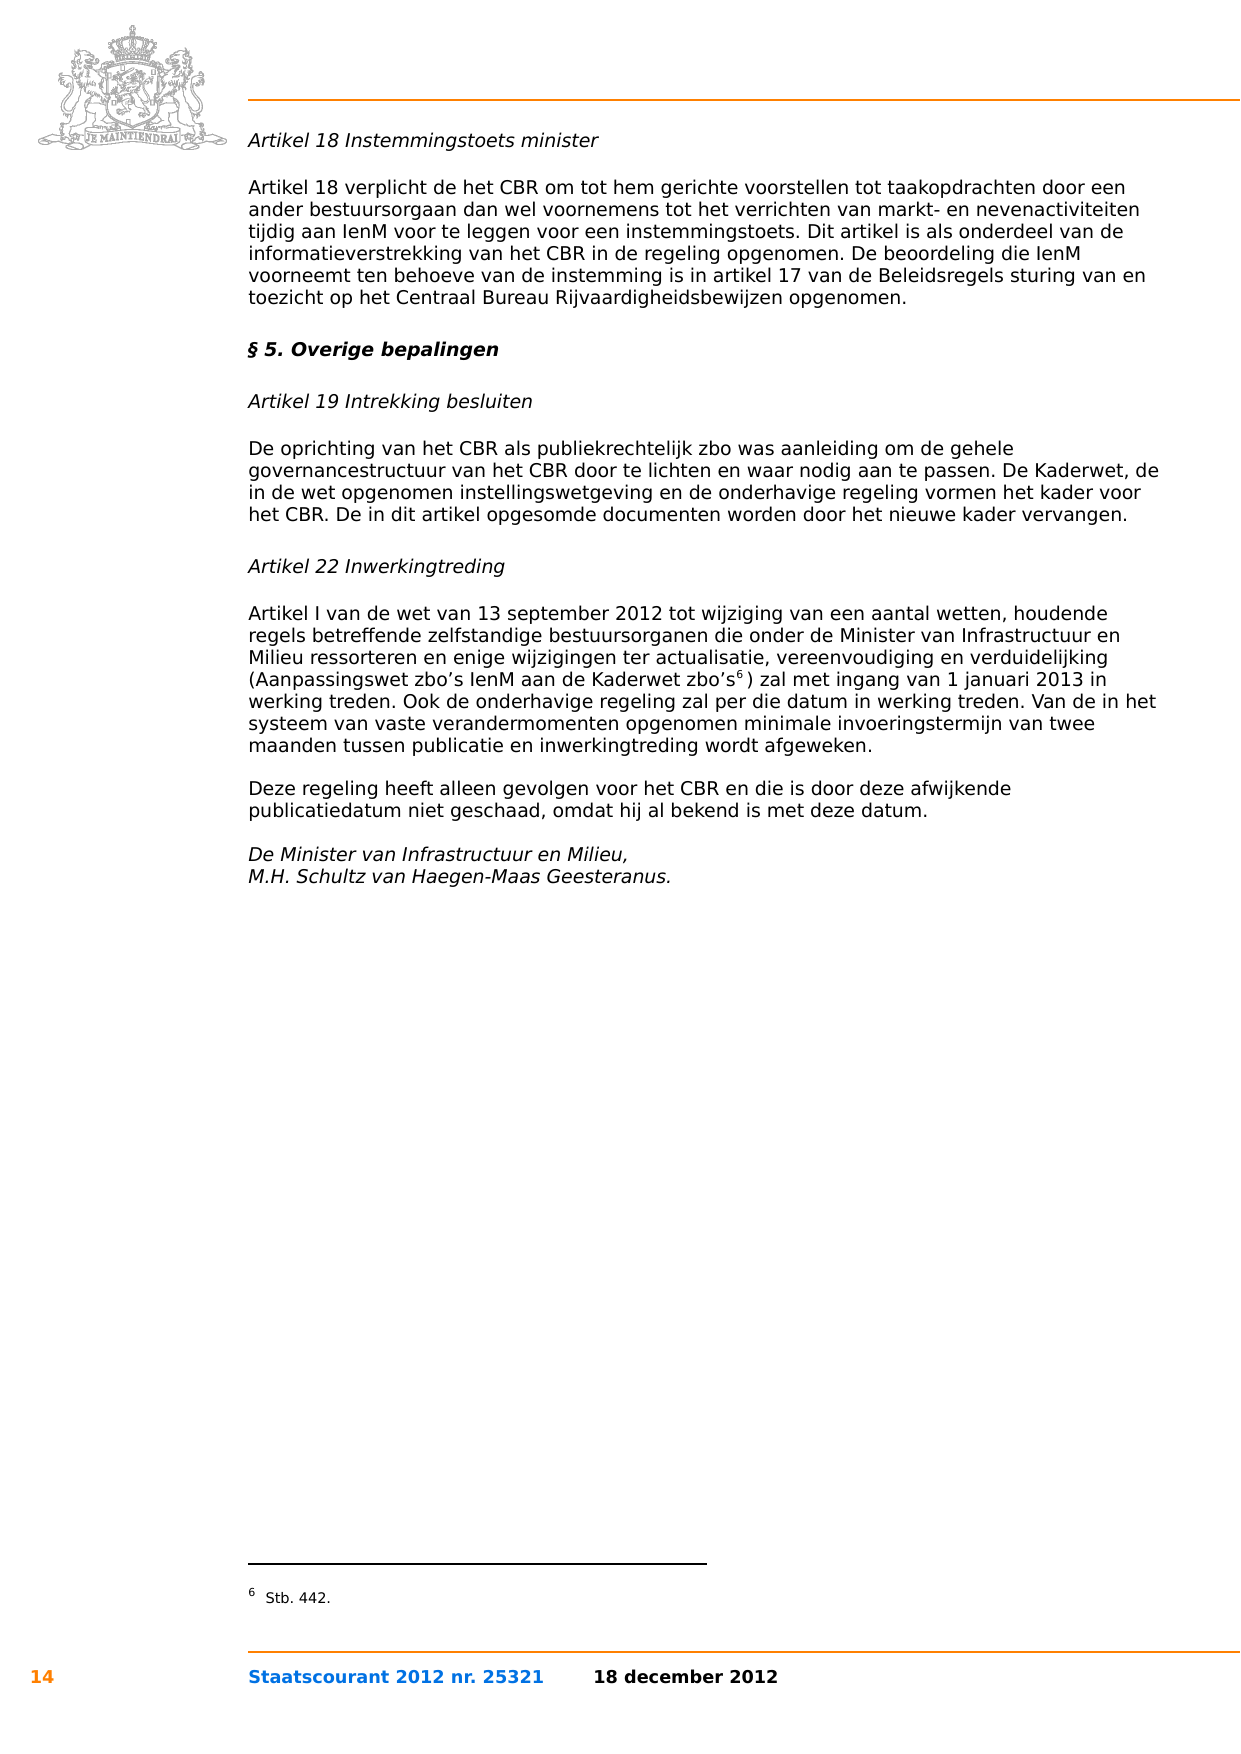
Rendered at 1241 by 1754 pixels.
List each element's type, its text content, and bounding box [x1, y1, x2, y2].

picture [38, 25, 227, 150]
subtitle Artikel 22 Inwerkingtreding [248, 556, 1163, 578]
text Artikel 18 verplicht de het CBR om tot hem gerichte voorstellen tot taakopdrachten door een ander bestuursorgaan dan wel voornemens tot het verrichten van markt- en nevenactiviteiten tijdig aan IenM voor te leggen voor een instemmingstoets. Dit artikel is als onderdeel van de informatieverstrekking van het CBR in de regeling opgenomen. De beoordeling die IenM voorneemt ten behoeve van de instemming is in artikel 17 van de Beleidsregels sturing van en toezicht op het Centraal Bureau Rijvaardigheidsbewijzen opgenomen. [248, 177, 1163, 309]
subtitle Artikel 19 Intrekking besluiten [248, 391, 1163, 413]
subtitle Artikel 18 Instemmingstoets minister [248, 130, 1163, 152]
text Artikel I van de wet van 13 september 2012 tot wijziging van een aantal wetten, houdende regels betreffende zelfstandige bestuursorganen die onder de Minister van Infrastructuur en Milieu ressorteren en enige wijzigingen ter actualisatie, vereenvoudiging en verduidelijking (Aanpassingswet zbo’s IenM aan de Kaderwet zbo’s) zal met ingang van 1 januari 2013 in werking treden. Ook de onderhavige regeling zal per die datum in werking treden. Van de in het systeem van vaste verandermomenten opgenomen minimale invoeringstermijn van twee maanden tussen publicatie en inwerkingtreding wordt afgeweken. [248, 603, 1163, 756]
text Deze regeling heeft alleen gevolgen voor het CBR en die is door deze afwijkende publicatiedatum niet geschaad, omdat hij al bekend is met deze datum. [248, 778, 1163, 822]
subtitle § 5. Overige bepalingen [248, 339, 1163, 361]
text De oprichting van het CBR als publiekrechtelijk zbo was aanleiding om de gehele governancestructuur van het CBR door te lichten en waar nodig aan te passen. De Kaderwet, de in de wet opgenomen instellingswetgeving en de onderhavige regeling vormen het kader voor het CBR. De in dit artikel opgesomde documenten worden door het nieuwe kader vervangen. [248, 438, 1163, 526]
text De Minister van Infrastructuur en Milieu, M.H. Schultz van Haegen-Maas Geesteranus. [248, 844, 1163, 888]
text Stb. 442. [248, 1586, 1163, 1608]
